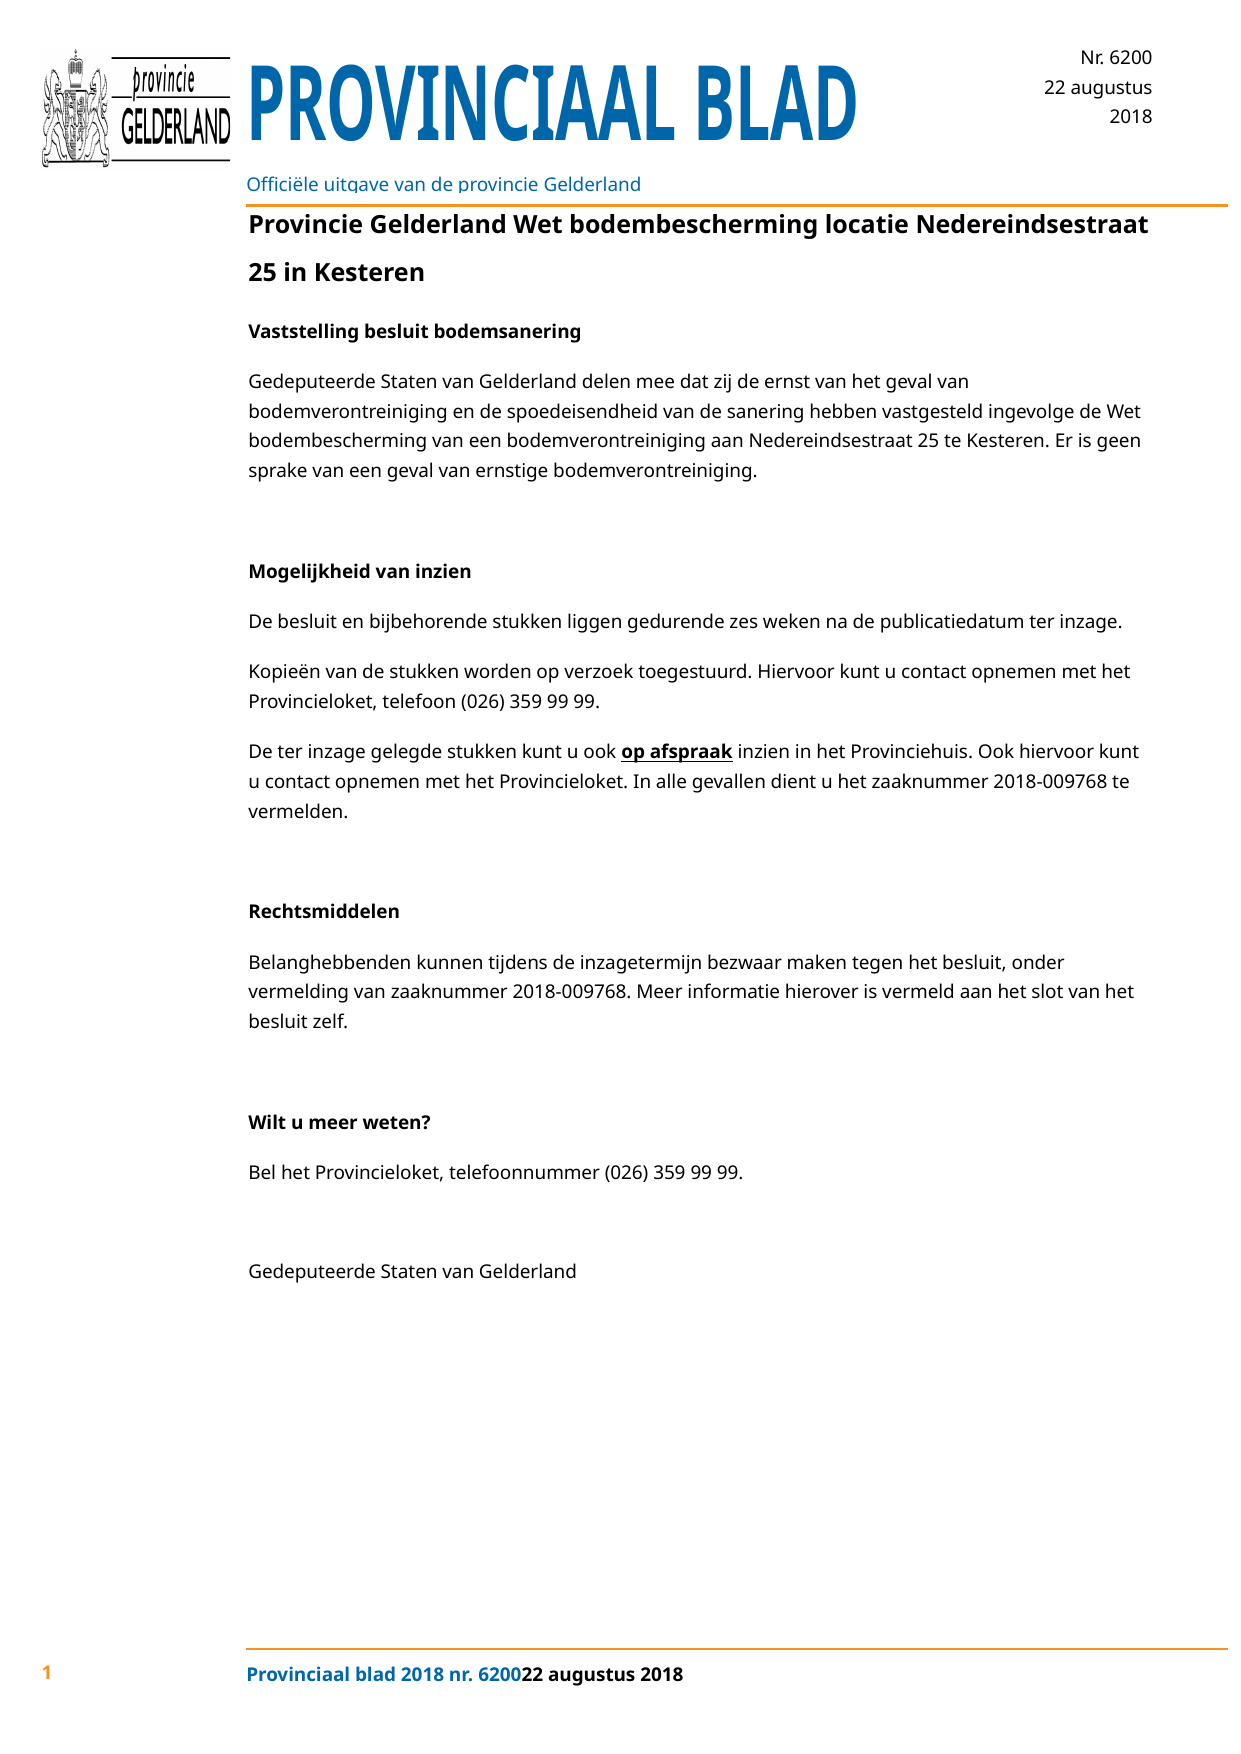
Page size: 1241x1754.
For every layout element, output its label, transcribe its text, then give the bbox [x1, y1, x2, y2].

text Belanghebbenden kunnen tijdens de inzagetermijn bezwaar maken tegen het besluit, onder vermelding van zaaknummer 2018-009768. Meer informatie hierover is vermeld aan het slot van het besluit zelf. [248, 949, 1152, 1034]
text De besluit en bijbehorende stukken liggen gedurende zes weken na de publicatiedatum ter inzage. [248, 608, 1152, 634]
text Rechtsmiddelen [248, 899, 1152, 924]
text Wilt u meer weten? [248, 1109, 1152, 1135]
text De ter inzage gelegde stukken kunt u ook op afspraak inzien in het Provinciehuis. Ook hiervoor kunt u contact opnemen met het Provincieloket. In alle gevallen dient u het zaaknummer 2018-009768 te vermelden. [248, 739, 1152, 824]
text Provincie Gelderland Wet bodembescherming locatie Nedereindsestraat 25 in Kesteren [248, 207, 1152, 288]
text Gedeputeerde Staten van Gelderland delen mee dat zij de ernst van het geval van bodemverontreiniging en de spoedeisendheid van de sanering hebben vastgesteld ingevolge de Wet bodembescherming van een bodemverontreiniging aan Nedereindsestraat 25 te Kesteren. Er is geen sprake van een geval van ernstige bodemverontreiniging. [248, 368, 1152, 483]
text Vaststelling besluit bodemsanering [248, 318, 1152, 344]
text Mogelijkheid van inzien [248, 558, 1152, 584]
text Kopieën van de stukken worden op verzoek toegestuurd. Hiervoor kunt u contact opnemen met het Provincieloket, telefoon (026) 359 99 99. [248, 659, 1152, 714]
text Gedeputeerde Staten van Gelderland [248, 1258, 1152, 1283]
text Bel het Provincieloket, telefoonnummer (026) 359 99 99. [248, 1159, 1152, 1185]
picture [41, 47, 231, 172]
